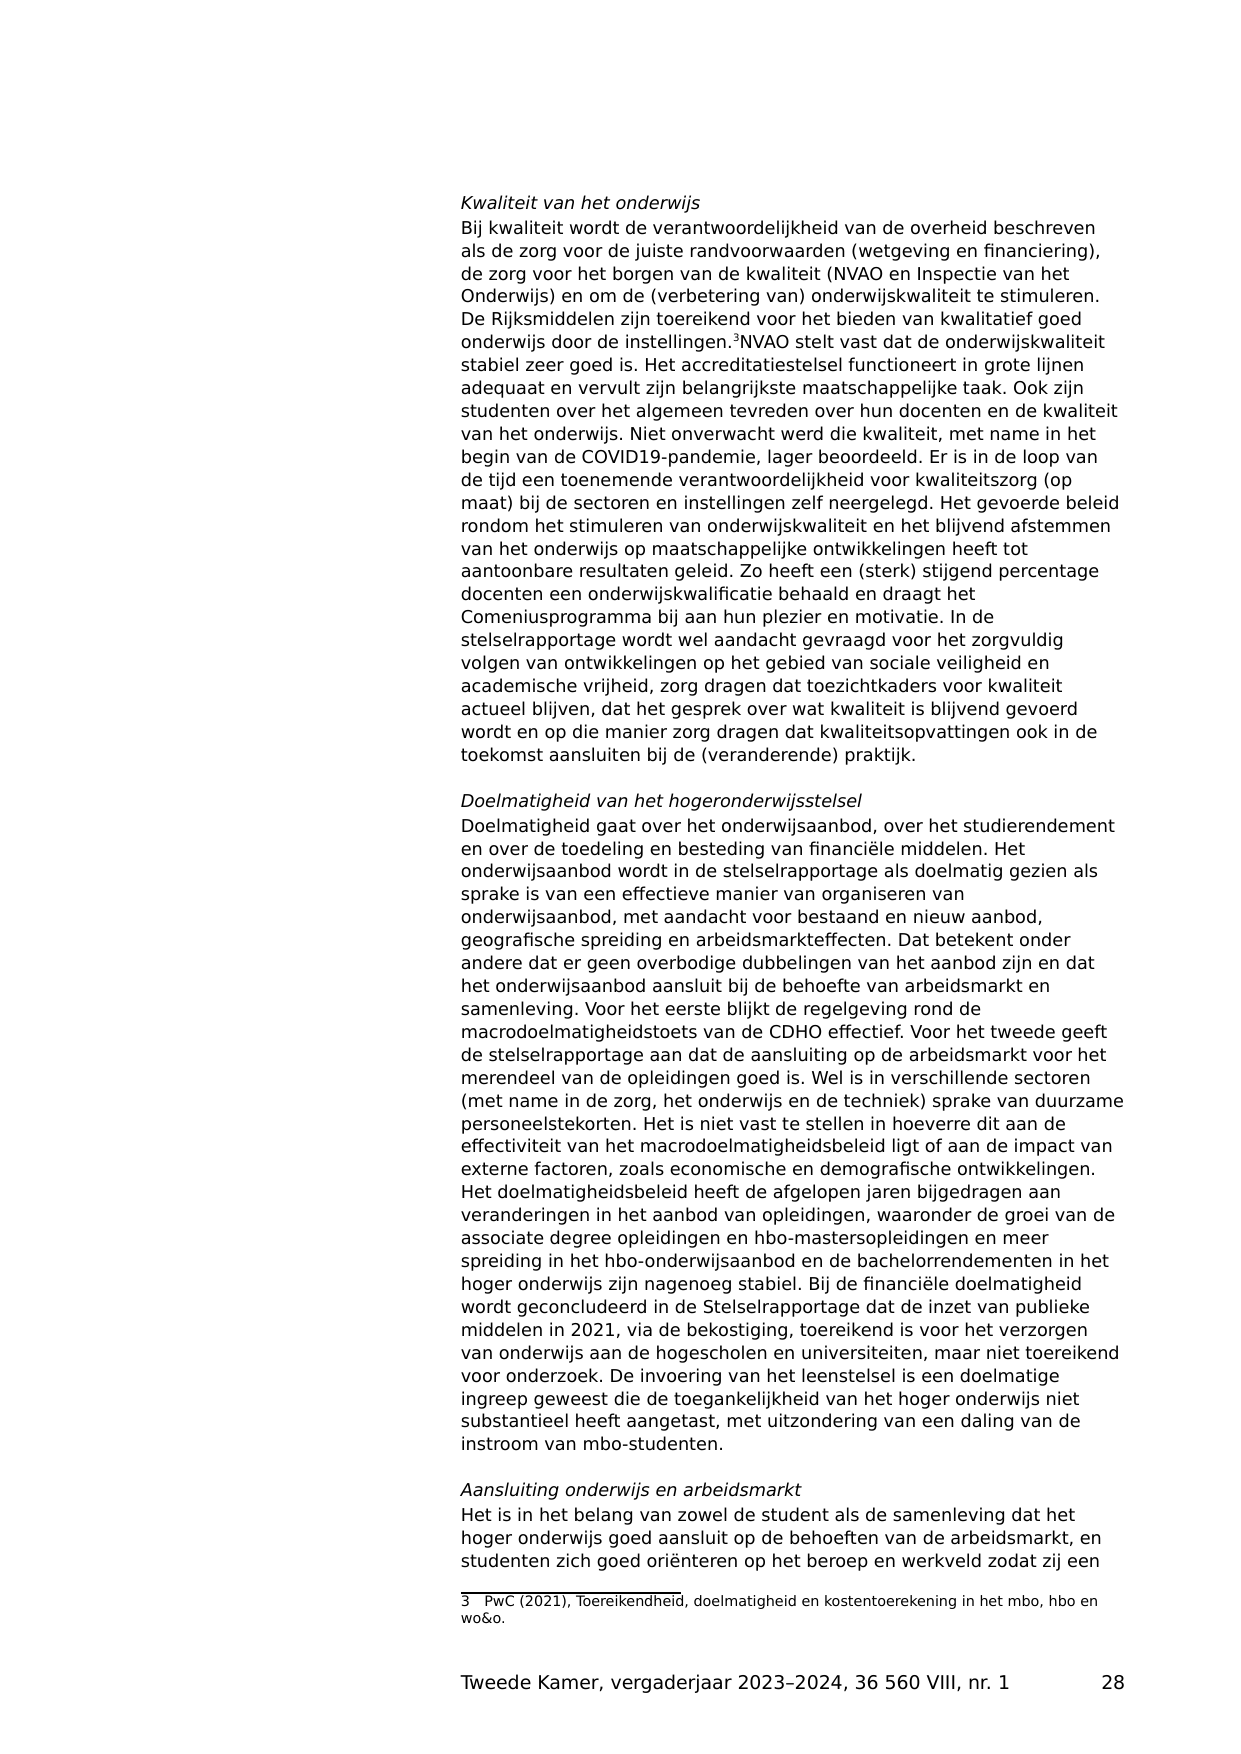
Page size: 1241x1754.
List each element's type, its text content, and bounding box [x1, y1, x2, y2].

text Bij kwaliteit wordt de verantwoordelijkheid van de overheid beschreven als de zorg voor de juiste randvoorwaarden (wetgeving en financiering), de zorg voor het borgen van de kwaliteit (NVAO en Inspectie van het Onderwijs) en om de (verbetering van) onderwijskwaliteit te stimuleren. De Rijksmiddelen zijn toereikend voor het bieden van kwalitatief goed onderwijs door de instellingen.NVAO stelt vast dat de onderwijskwaliteit stabiel zeer goed is. Het accreditatiestelsel functioneert in grote lijnen adequaat en vervult zijn belangrijkste maatschappelijke taak. Ook zijn studenten over het algemeen tevreden over hun docenten en de kwaliteit van het onderwijs. Niet onverwacht werd die kwaliteit, met name in het begin van de COVID19-pandemie, lager beoordeeld. Er is in de loop van de tijd een toenemende verantwoordelijkheid voor kwaliteitszorg (op maat) bij de sectoren en instellingen zelf neergelegd. Het gevoerde beleid rondom het stimuleren van onderwijskwaliteit en het blijvend afstemmen van het onderwijs op maatschappelijke ontwikkelingen heeft tot aantoonbare resultaten geleid. Zo heeft een (sterk) stijgend percentage docenten een onderwijskwalificatie behaald en draagt het Comeniusprogramma bij aan hun plezier en motivatie. In de stelselrapportage wordt wel aandacht gevraagd voor het zorgvuldig volgen van ontwikkelingen op het gebied van sociale veiligheid en academische vrijheid, zorg dragen dat toezichtkaders voor kwaliteit actueel blijven, dat het gesprek over wat kwaliteit is blijvend gevoerd wordt en op die manier zorg dragen dat kwaliteitsopvattingen ook in de toekomst aansluiten bij de (veranderende) praktijk. [461, 216, 1125, 766]
text Doelmatigheid gaat over het onderwijsaanbod, over het studierendement en over de toedeling en besteding van financiële middelen. Het onderwijsaanbod wordt in de stelselrapportage als doelmatig gezien als sprake is van een effectieve manier van organiseren van onderwijsaanbod, met aandacht voor bestaand en nieuw aanbod, geografische spreiding en arbeidsmarkteffecten. Dat betekent onder andere dat er geen overbodige dubbelingen van het aanbod zijn en dat het onderwijsaanbod aansluit bij de behoefte van arbeidsmarkt en samenleving. Voor het eerste blijkt de regelgeving rond de macrodoelmatigheidstoets van de CDHO effectief. Voor het tweede geeft de stelselrapportage aan dat de aansluiting op de arbeidsmarkt voor het merendeel van de opleidingen goed is. Wel is in verschillende sectoren (met name in de zorg, het onderwijs en de techniek) sprake van duurzame personeelstekorten. Het is niet vast te stellen in hoeverre dit aan de effectiviteit van het macrodoelmatigheidsbeleid ligt of aan de impact van externe factoren, zoals economische en demografische ontwikkelingen. Het doelmatigheidsbeleid heeft de afgelopen jaren bijgedragen aan veranderingen in het aanbod van opleidingen, waaronder de groei van de associate degree opleidingen en hbo-mastersopleidingen en meer spreiding in het hbo-onderwijsaanbod en de bachelorrendementen in het hoger onderwijs zijn nagenoeg stabiel. Bij de financiële doelmatigheid wordt geconcludeerd in de Stelselrapportage dat de inzet van publieke middelen in 2021, via de bekostiging, toereikend is voor het verzorgen van onderwijs aan de hogescholen en universiteiten, maar niet toereikend voor onderzoek. De invoering van het leenstelsel is een doelmatige ingreep geweest die de toegankelijkheid van het hoger onderwijs niet substantieel heeft aangetast, met uitzondering van een daling van de instroom van mbo-studenten. [461, 814, 1125, 1455]
text Doelmatigheid van het hogeronderwijsstelsel [461, 789, 1125, 812]
text Aansluiting onderwijs en arbeidsmarkt [461, 1478, 1125, 1501]
text Het is in het belang van zowel de student als de samenleving dat het hoger onderwijs goed aansluit op de behoeften van de arbeidsmarkt, en studenten zich goed oriënteren op het beroep en werkveld zodat zij een [461, 1503, 1125, 1572]
text Kwaliteit van het onderwijs [461, 191, 1125, 214]
text __PwC (2021), Toereikendheid, doelmatigheid en kostentoerekening in het mbo, hbo en wo&o. [461, 1593, 1125, 1627]
